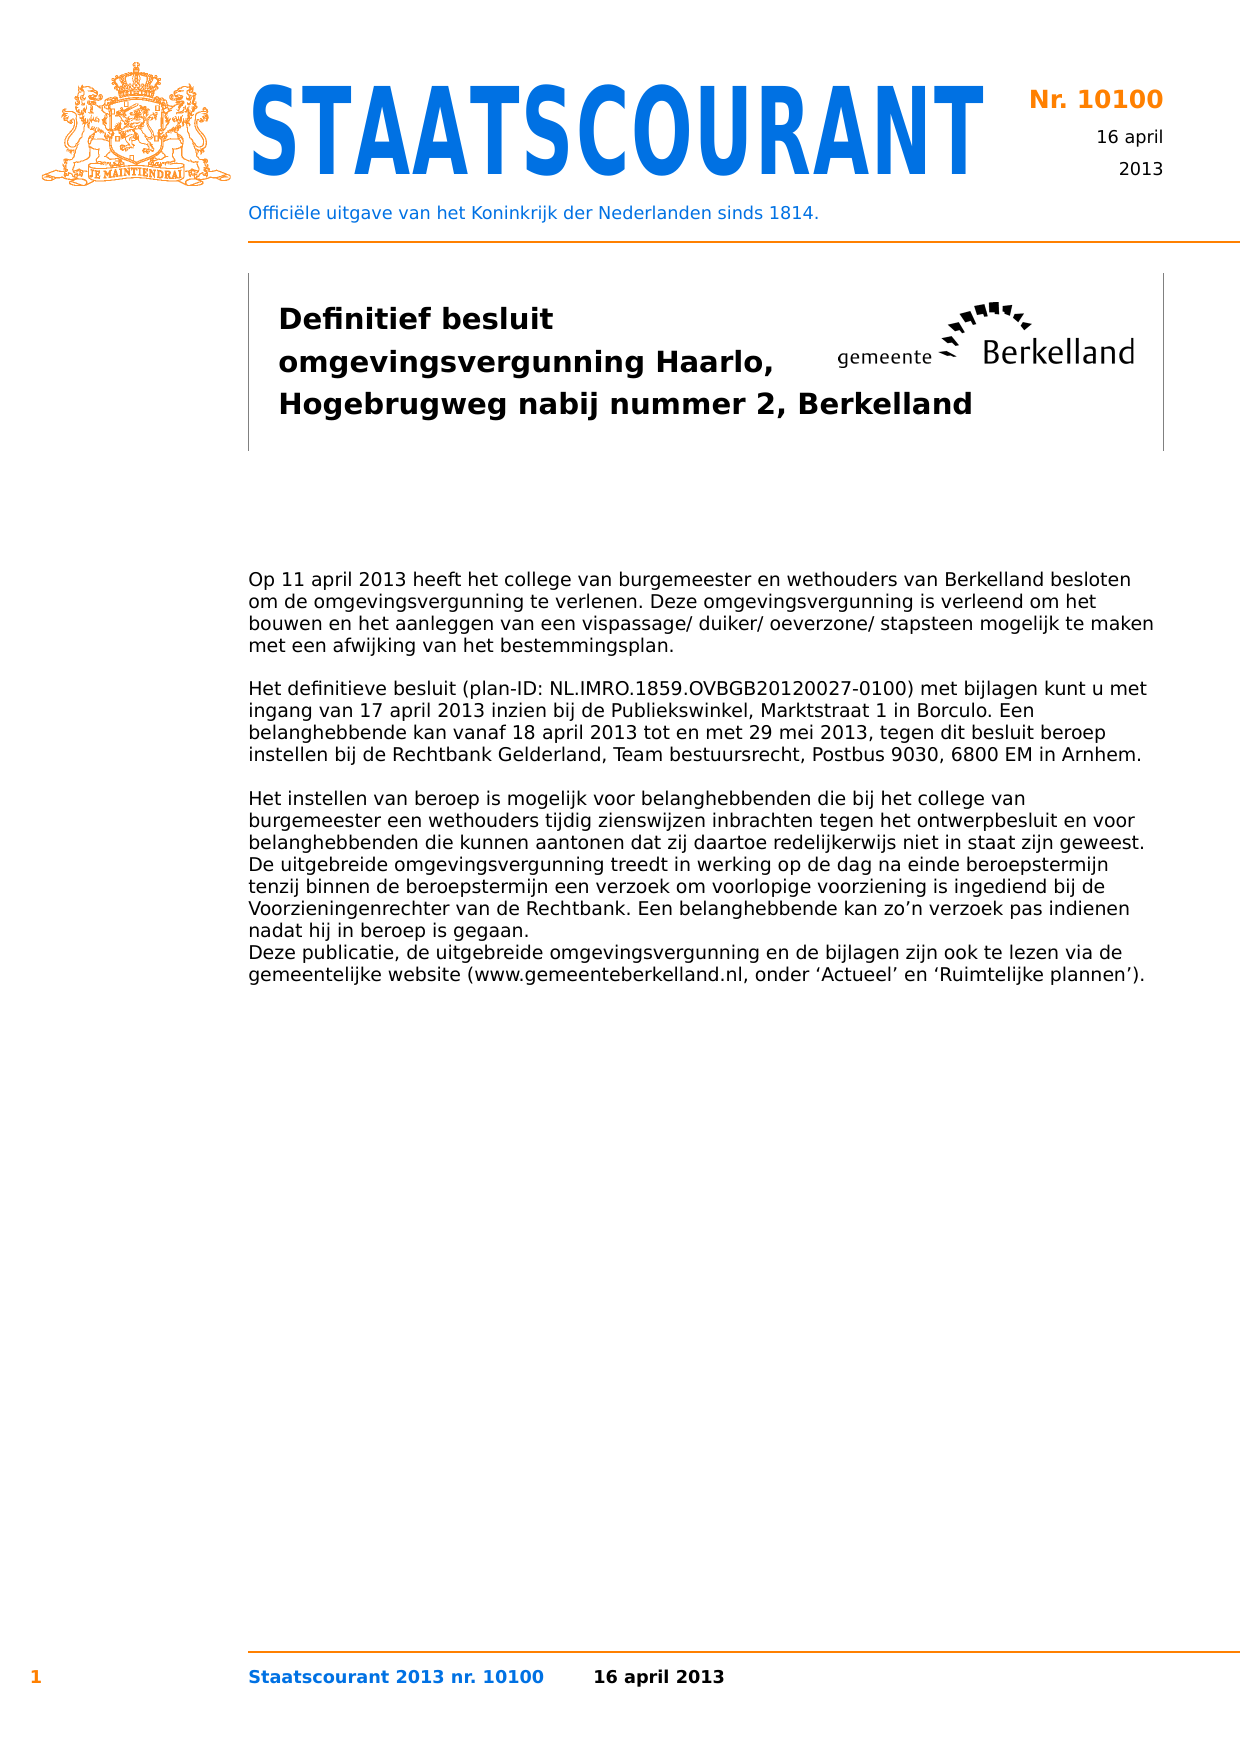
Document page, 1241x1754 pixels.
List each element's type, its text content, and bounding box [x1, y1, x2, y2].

table_header [25, 62, 248, 241]
text Het instellen van beroep is mogelijk voor belanghebbenden die bij het college van burgemeester een wethouders tijdig zienswijzen inbrachten tegen het ontwerpbesluit en voor belanghebbenden die kunnen aantonen dat zij daartoe redelijkerwijs niet in staat zijn geweest. De uitgebreide omgevingsvergunning treedt in werking op de dag na einde beroepstermijn tenzij binnen de beroepstermijn een verzoek om voorlopige voorziening is ingediend bij de Voorzieningenrechter van de Rechtbank. Een belanghebbende kan zo’n verzoek pas indienen nadat hij in beroep is gegaan. [248, 788, 1163, 942]
picture [838, 302, 1134, 368]
subtitle Definitief besluit omgevingsvergunning Haarlo, Hogebrugweg nabij nummer 2, Berkelland [249, 273, 1163, 451]
text Op 11 april 2013 heeft het college van burgemeester en wethouders van Berkelland besloten om de omgevingsvergunning te verlenen. Deze omgevingsvergunning is verleend om het bouwen en het aanleggen van een vispassage/ duiker/ oeverzone/ stapsteen mogelijk te maken met een afwijking van het bestemmingsplan. [248, 568, 1163, 656]
table_cell 16 april [998, 121, 1240, 153]
table_header STAATSCOURANT [248, 62, 998, 203]
table_cell Officiële uitgave van het Koninkrijk der Nederlanden sinds 1814. [248, 203, 1240, 241]
text Het definitieve besluit (plan-ID: NL.IMRO.1859.OVBGB20120027-0100) met bijlagen kunt u met ingang van 17 april 2013 inzien bij de Publiekswinkel, Marktstraat 1 in Borculo. Een belanghebbende kan vanaf 18 april 2013 tot en met 29 mei 2013, tegen dit besluit beroep instellen bij de Rechtbank Gelderland, Team bestuursrecht, Postbus 9030, 6800 EM in Arnhem. [248, 678, 1163, 766]
text Deze publicatie, de uitgebreide omgevingsvergunning en de bijlagen zijn ook te lezen via de gemeentelijke website (www.gemeenteberkelland.nl, onder ‘Actueel’ en ‘Ruimtelijke plannen’). [248, 942, 1163, 986]
table_cell 2013 [998, 153, 1240, 203]
table_header Nr. 10100 [998, 62, 1240, 121]
picture [41, 62, 231, 186]
